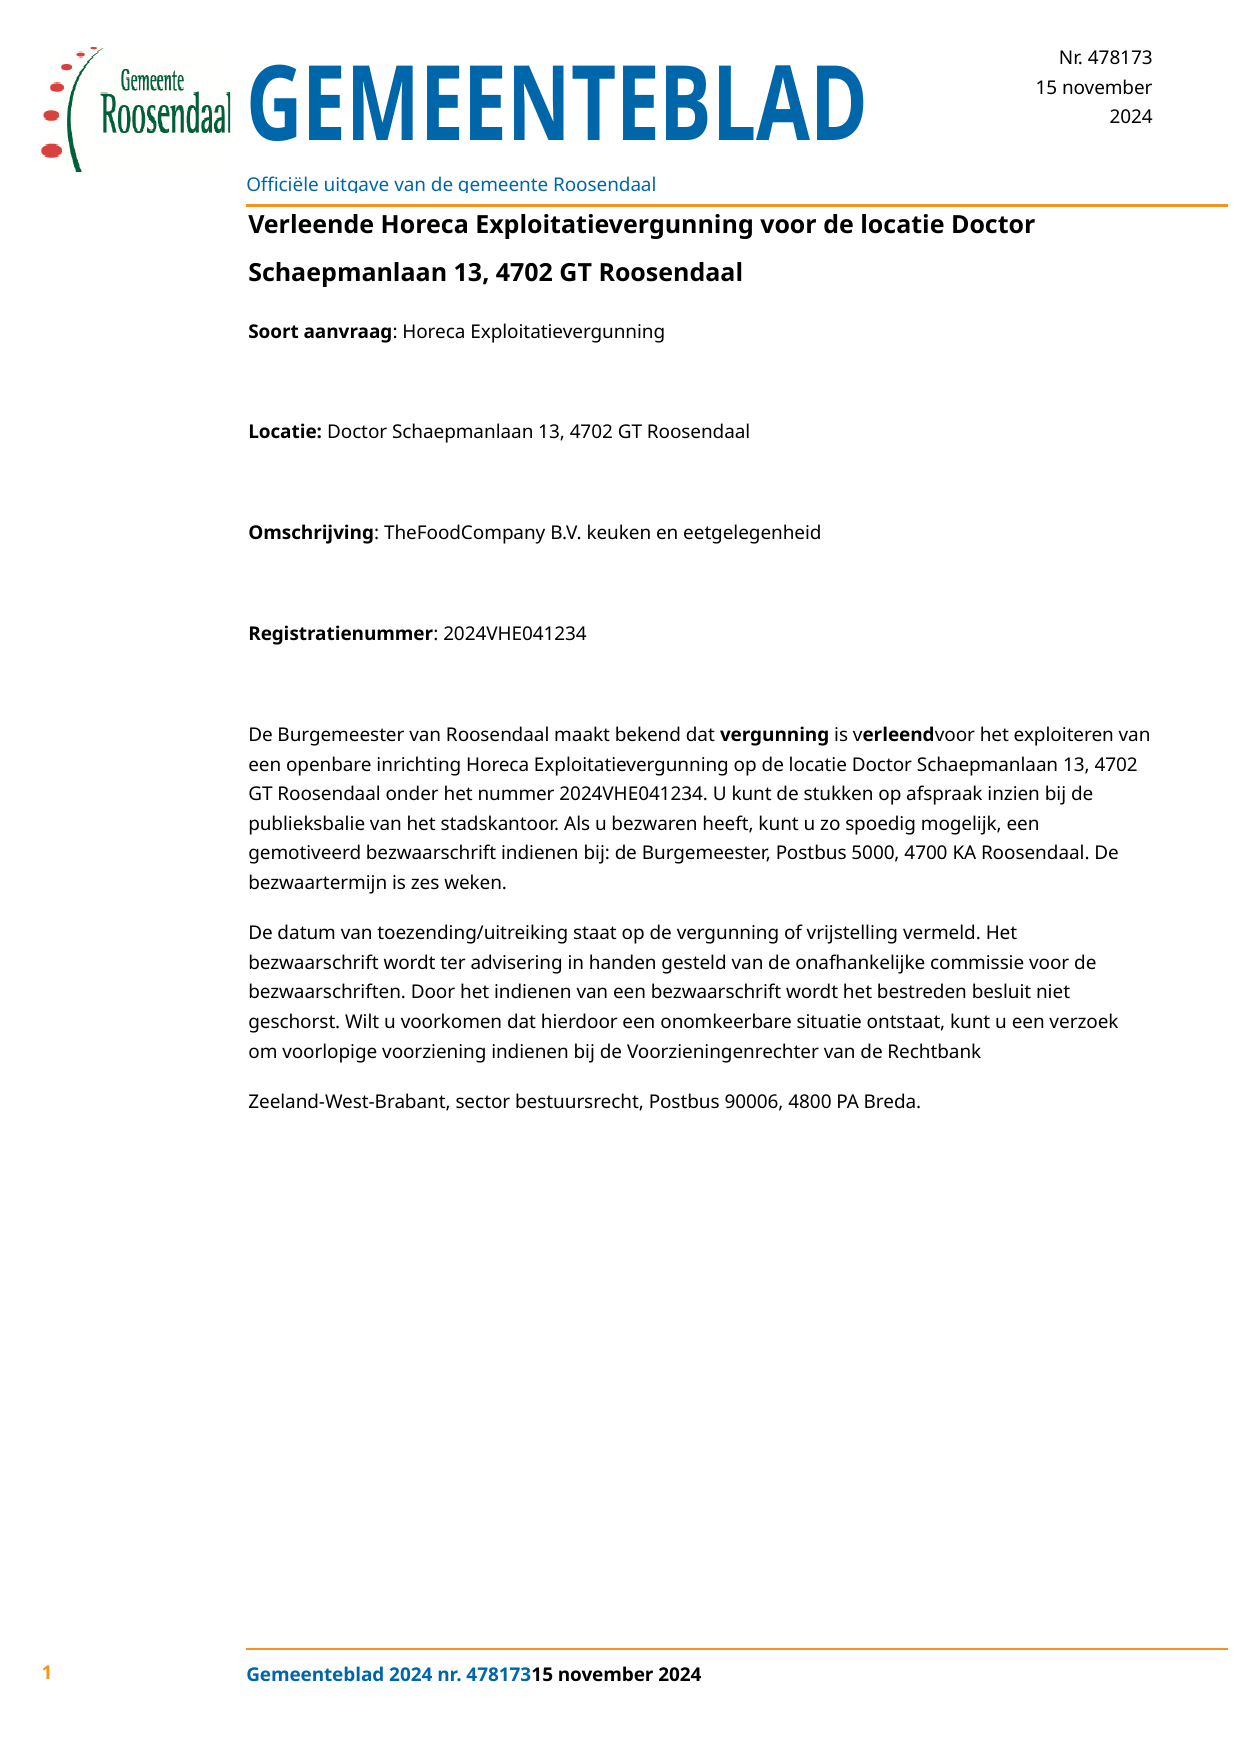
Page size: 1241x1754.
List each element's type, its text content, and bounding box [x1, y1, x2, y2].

picture [41, 47, 231, 172]
text Zeeland-West-Brabant, sector bestuursrecht, Postbus 90006, 4800 PA Breda. [248, 1088, 1152, 1114]
text Verleende Horeca Exploitatievergunning voor de locatie Doctor Schaepmanlaan 13, 4702 GT Roosendaal [248, 207, 1152, 288]
text De Burgemeester van Roosendaal maakt bekend dat vergunning is verleendvoor het exploiteren van een openbare inrichting Horeca Exploitatievergunning op de locatie Doctor Schaepmanlaan 13, 4702 GT Roosendaal onder het nummer 2024VHE041234. U kunt de stukken op afspraak inzien bij de publieksbalie van het stadskantoor. Als u bezwaren heeft, kunt u zo spoedig mogelijk, een gemotiveerd bezwaarschrift indienen bij: de Burgemeester, Postbus 5000, 4700 KA Roosendaal. De bezwaartermijn is zes weken. [248, 721, 1152, 895]
text Locatie: Doctor Schaepmanlaan 13, 4702 GT Roosendaal [248, 419, 1152, 444]
text Soort aanvraag: Horeca Exploitatievergunning [248, 318, 1152, 344]
text Registratienummer: 2024VHE041234 [248, 620, 1152, 646]
text Omschrijving: TheFoodCompany B.V. keuken en eetgelegenheid [248, 519, 1152, 545]
text De datum van toezending/uitreiking staat op de vergunning of vrijstelling vermeld. Het bezwaarschrift wordt ter advisering in handen gesteld van de onafhankelijke commissie voor de bezwaarschriften. Door het indienen van een bezwaarschrift wordt het bestreden besluit niet geschorst. Wilt u voorkomen dat hierdoor een onomkeerbare situatie ontstaat, kunt u een verzoek om voorlopige voorziening indienen bij de Voorzieningenrechter van de Rechtbank [248, 919, 1152, 1064]
